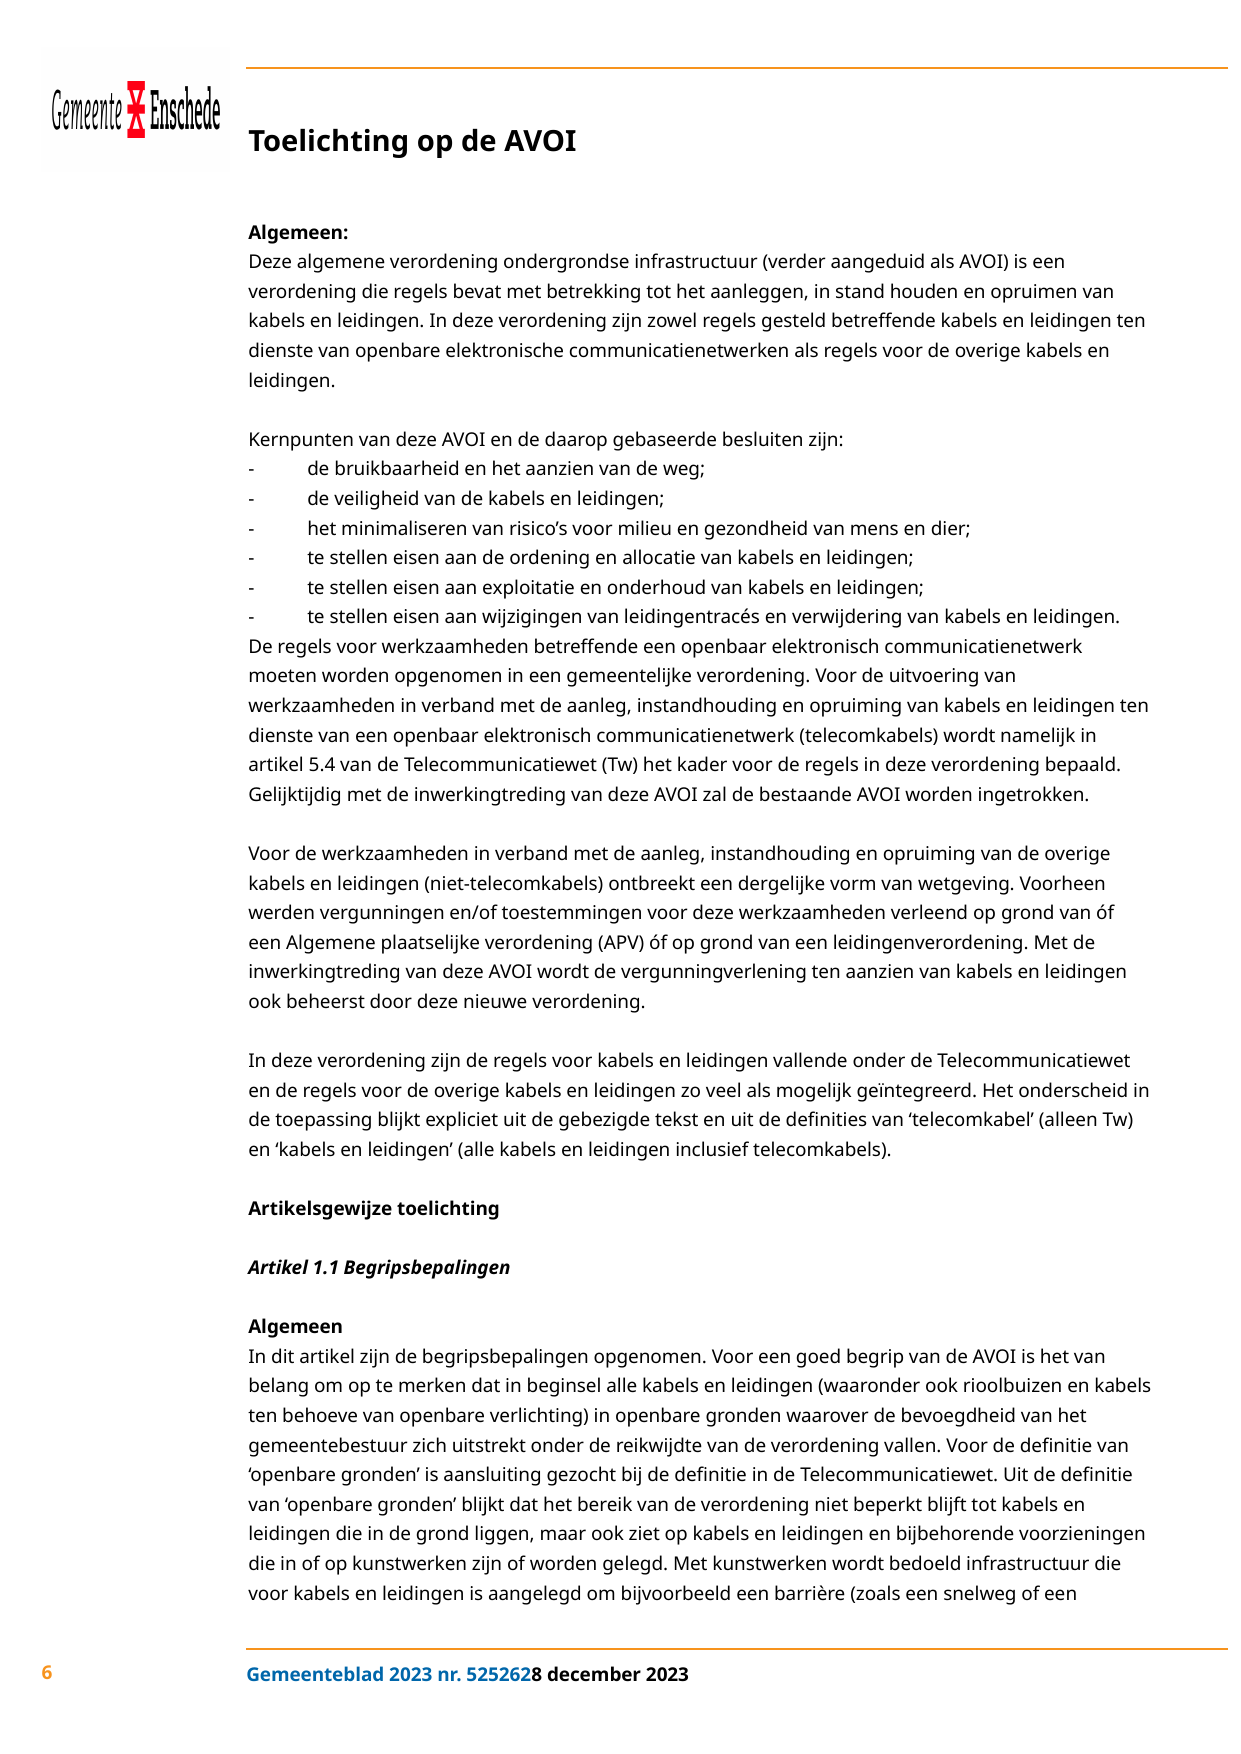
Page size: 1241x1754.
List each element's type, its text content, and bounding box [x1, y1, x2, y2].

text Algemeen [248, 1313, 1152, 1339]
text De regels voor werkzaamheden betreffende een openbaar elektronisch communicatienetwerk moeten worden opgenomen in een gemeentelijke verordening. Voor de uitvoering van werkzaamheden in verband met de aanleg, instandhouding en opruiming van kabels en leidingen ten dienste van een openbaar elektronisch communicatienetwerk (telecomkabels) wordt namelijk in artikel 5.4 van de Telecommunicatiewet (Tw) het kader voor de regels in deze verordening bepaald. Gelijktijdig met de inwerkingtreding van deze AVOI zal de bestaande AVOI worden ingetrokken. [248, 633, 1152, 807]
text Algemeen: [248, 219, 1152, 245]
list de bruikbaarheid en het aanzien van de weg; [248, 456, 1152, 481]
text Toelichting op de AVOI [248, 121, 1152, 160]
text Voor de werkzaamheden in verband met de aanleg, instandhouding en opruiming van de overige kabels en leidingen (niet-telecomkabels) ontbreekt een dergelijke vorm van wetgeving. Voorheen werden vergunningen en/of toestemmingen voor deze werkzaamheden verleend op grond van óf een Algemene plaatselijke verordening (APV) óf op grond van een leidingenverordening. Met de inwerkingtreding van deze AVOI wordt de vergunningverlening ten aanzien van kabels en leidingen ook beheerst door deze nieuwe verordening. [248, 840, 1152, 1014]
list te stellen eisen aan exploitatie en onderhoud van kabels en leidingen; [248, 574, 1152, 600]
text Artikelsgewijze toelichting [248, 1195, 1152, 1221]
picture [41, 47, 231, 172]
text Deze algemene verordening ondergrondse infrastructuur (verder aangeduid als AVOI) is een verordening die regels bevat met betrekking tot het aanleggen, in stand houden en opruimen van kabels en leidingen. In deze verordening zijn zowel regels gesteld betreffende kabels en leidingen ten dienste van openbare elektronische communicatienetwerken als regels voor de overige kabels en leidingen. [248, 248, 1152, 393]
list te stellen eisen aan de ordening en allocatie van kabels en leidingen; [248, 544, 1152, 570]
list het minimaliseren van risico’s voor milieu en gezondheid van mens en dier; [248, 515, 1152, 541]
text In dit artikel zijn de begripsbepalingen opgenomen. Voor een goed begrip van de AVOI is het van belang om op te merken dat in beginsel alle kabels en leidingen (waaronder ook rioolbuizen en kabels ten behoeve van openbare verlichting) in openbare gronden waarover de bevoegdheid van het gemeentebestuur zich uitstrekt onder de reikwijdte van de verordening vallen. Voor de definitie van ‘openbare gronden’ is aansluiting gezocht bij de definitie in de Telecommunicatiewet. Uit de definitie van ‘openbare gronden’ blijkt dat het bereik van de verordening niet beperkt blijft tot kabels en leidingen die in de grond liggen, maar ook ziet op kabels en leidingen en bijbehorende voorzieningen die in of op kunstwerken zijn of worden gelegd. Met kunstwerken wordt bedoeld infrastructuur die voor kabels en leidingen is aangelegd om bijvoorbeeld een barrière (zoals een snelweg of een [248, 1343, 1152, 1606]
text Artikel 1.1 Begripsbepalingen [248, 1254, 1152, 1280]
list de veiligheid van de kabels en leidingen; [248, 485, 1152, 511]
text In deze verordening zijn de regels voor kabels en leidingen vallende onder de Telecommunicatiewet en de regels voor de overige kabels en leidingen zo veel als mogelijk geïntegreerd. Het onderscheid in de toepassing blijkt expliciet uit de gebezigde tekst en uit de definities van ‘telecomkabel’ (alleen Tw) en ‘kabels en leidingen’ (alle kabels en leidingen inclusief telecomkabels). [248, 1047, 1152, 1162]
list te stellen eisen aan wijzigingen van leidingentracés en verwijdering van kabels en leidingen. [248, 603, 1152, 629]
text Kernpunten van deze AVOI en de daarop gebaseerde besluiten zijn: [248, 426, 1152, 452]
